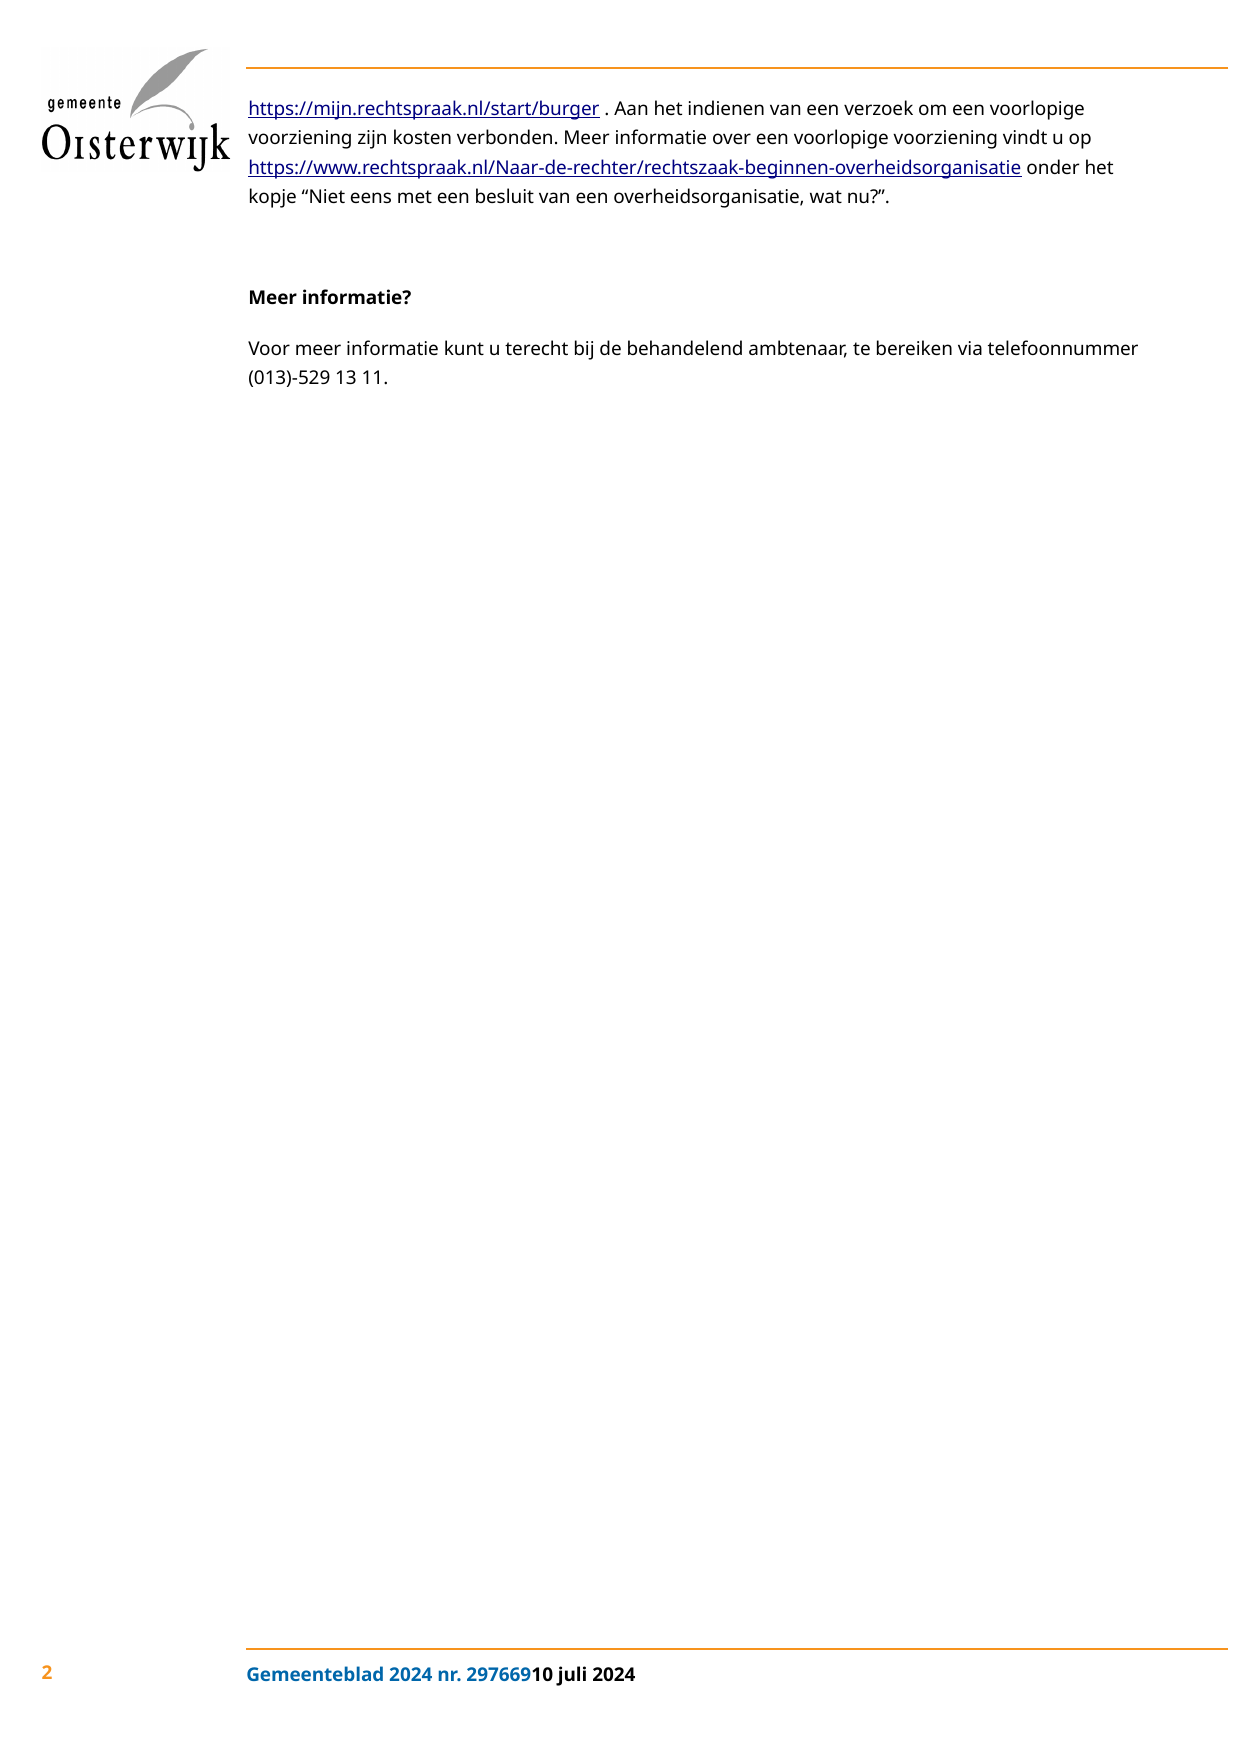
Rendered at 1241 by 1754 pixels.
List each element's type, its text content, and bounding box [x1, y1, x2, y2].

picture [41, 47, 231, 172]
text Voor meer informatie kunt u terecht bij de behandelend ambtenaar, te bereiken via telefoonnummer (013)-529 13 11. [248, 335, 1152, 390]
text https://mijn.rechtspraak.nl/start/burger . Aan het indienen van een verzoek om een voorlopige voorziening zijn kosten verbonden. Meer informatie over een voorlopige voorziening vindt u op https://www.rechtspraak.nl/Naar-de-rechter/rechtszaak-beginnen-overheidsorganisatie onder het kopje “Niet eens met een besluit van een overheidsorganisatie, wat nu?”. [248, 95, 1152, 209]
text Meer informatie? [248, 284, 1152, 310]
